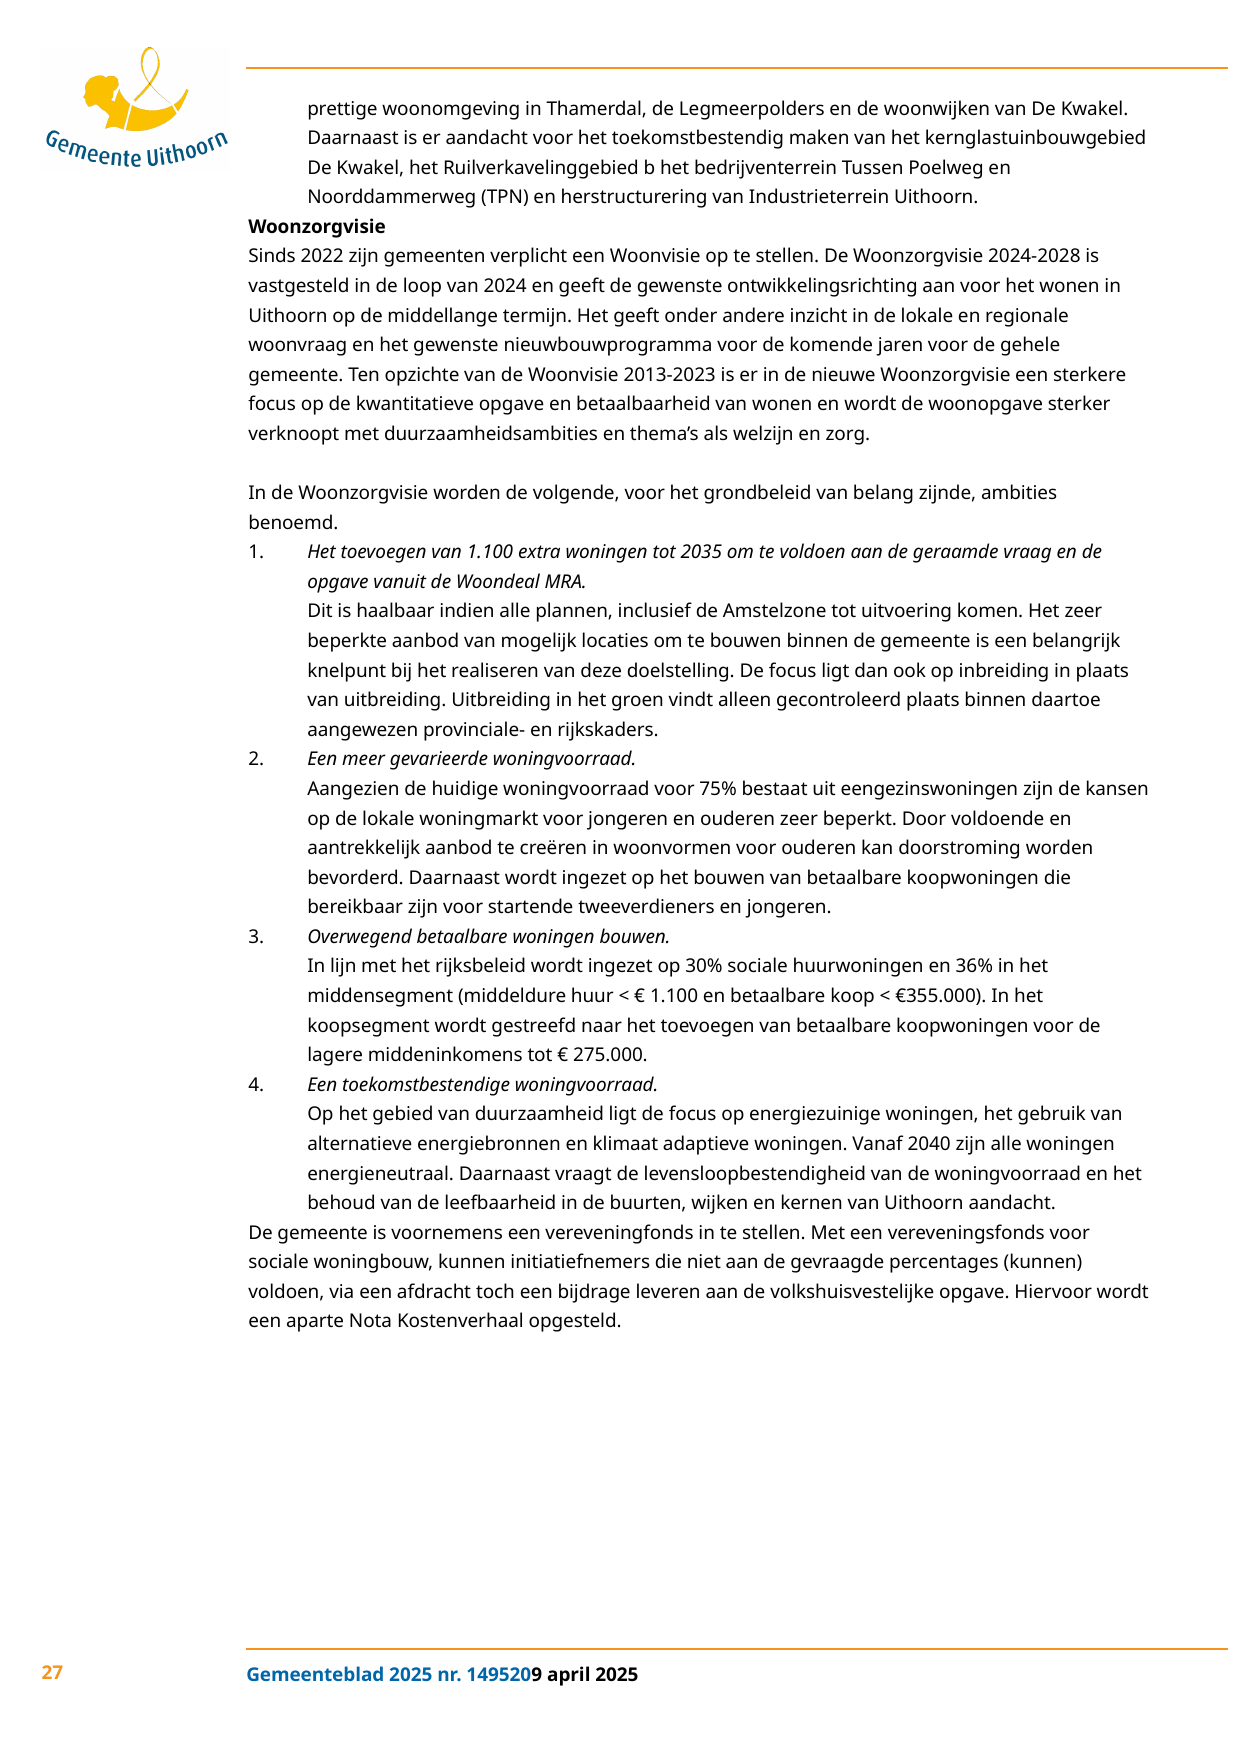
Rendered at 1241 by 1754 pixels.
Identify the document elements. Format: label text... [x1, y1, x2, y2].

list In lijn met het rijksbeleid wordt ingezet op 30% sociale huurwoningen en 36% in het middensegment (middeldure huur < € 1.100 en betaalbare koop < €355.000). In het koopsegment wordt gestreefd naar het toevoegen van betaalbare koopwoningen voor de lagere middeninkomens tot € 275.000. [248, 953, 1152, 1067]
list Een meer gevarieerde woningvoorraad. [248, 746, 1152, 771]
text Sinds 2022 zijn gemeenten verplicht een Woonvisie op te stellen. De Woonzorgvisie 2024-2028 is vastgesteld in de loop van 2024 en geeft de gewenste ontwikkelingsrichting aan voor het wonen in Uithoorn op de middellange termijn. Het geeft onder andere inzicht in de lokale en regionale woonvraag en het gewenste nieuwbouwprogramma voor de komende jaren voor de gehele gemeente. Ten opzichte van de Woonvisie 2013-2023 is er in de nieuwe Woonzorgvisie een sterkere focus op de kwantitatieve opgave en betaalbaarheid van wonen en wordt de woonopgave sterker verknoopt met duurzaamheidsambities en thema’s als welzijn en zorg. [248, 243, 1152, 446]
text In de Woonzorgvisie worden de volgende, voor het grondbeleid van belang zijnde, ambities benoemd. [248, 479, 1152, 535]
list Dit is haalbaar indien alle plannen, inclusief de Amstelzone tot uitvoering komen. Het zeer beperkte aanbod van mogelijk locaties om te bouwen binnen de gemeente is een belangrijk knelpunt bij het realiseren van deze doelstelling. De focus ligt dan ook op inbreiding in plaats van uitbreiding. Uitbreiding in het groen vindt alleen gecontroleerd plaats binnen daartoe aangewezen provinciale- en rijkskaders. [248, 598, 1152, 742]
list Op het gebied van duurzaamheid ligt de focus op energiezuinige woningen, het gebruik van alternatieve energiebronnen en klimaat adaptieve woningen. Vanaf 2040 zijn alle woningen energieneutraal. Daarnaast vraagt de levensloopbestendigheid van de woningvoorraad en het behoud van de leefbaarheid in de buurten, wijken en kernen van Uithoorn aandacht. [248, 1101, 1152, 1215]
list Het toevoegen van 1.100 extra woningen tot 2035 om te voldoen aan de geraamde vraag en de opgave vanuit de Woondeal MRA. [248, 538, 1152, 594]
list Een toekomstbestendige woningvoorraad. [248, 1071, 1152, 1097]
list prettige woonomgeving in Thamerdal, de Legmeerpolders en de woonwijken van De Kwakel. Daarnaast is er aandacht voor het toekomstbestendig maken van het kernglastuinbouwgebied De Kwakel, het Ruilverkavelinggebied b het bedrijventerrein Tussen Poelweg en Noorddammerweg (TPN) en herstructurering van Industrieterrein Uithoorn. [248, 95, 1152, 209]
text Woonzorgvisie [248, 213, 1152, 239]
list Overwegend betaalbare woningen bouwen. [248, 923, 1152, 949]
text De gemeente is voornemens een vereveningfonds in te stellen. Met een vereveningsfonds voor sociale woningbouw, kunnen initiatiefnemers die niet aan de gevraagde percentages (kunnen) voldoen, via een afdracht toch een bijdrage leveren aan de volkshuisvestelijke opgave. Hiervoor wordt een aparte Nota Kostenverhaal opgesteld. [248, 1219, 1152, 1333]
list Aangezien de huidige woningvoorraad voor 75% bestaat uit eengezinswoningen zijn de kansen op de lokale woningmarkt voor jongeren en ouderen zeer beperkt. Door voldoende en aantrekkelijk aanbod te creëren in woonvormen voor ouderen kan doorstroming worden bevorderd. Daarnaast wordt ingezet op het bouwen van betaalbare koopwoningen die bereikbaar zijn voor startende tweeverdieners en jongeren. [248, 775, 1152, 919]
picture [41, 47, 231, 172]
